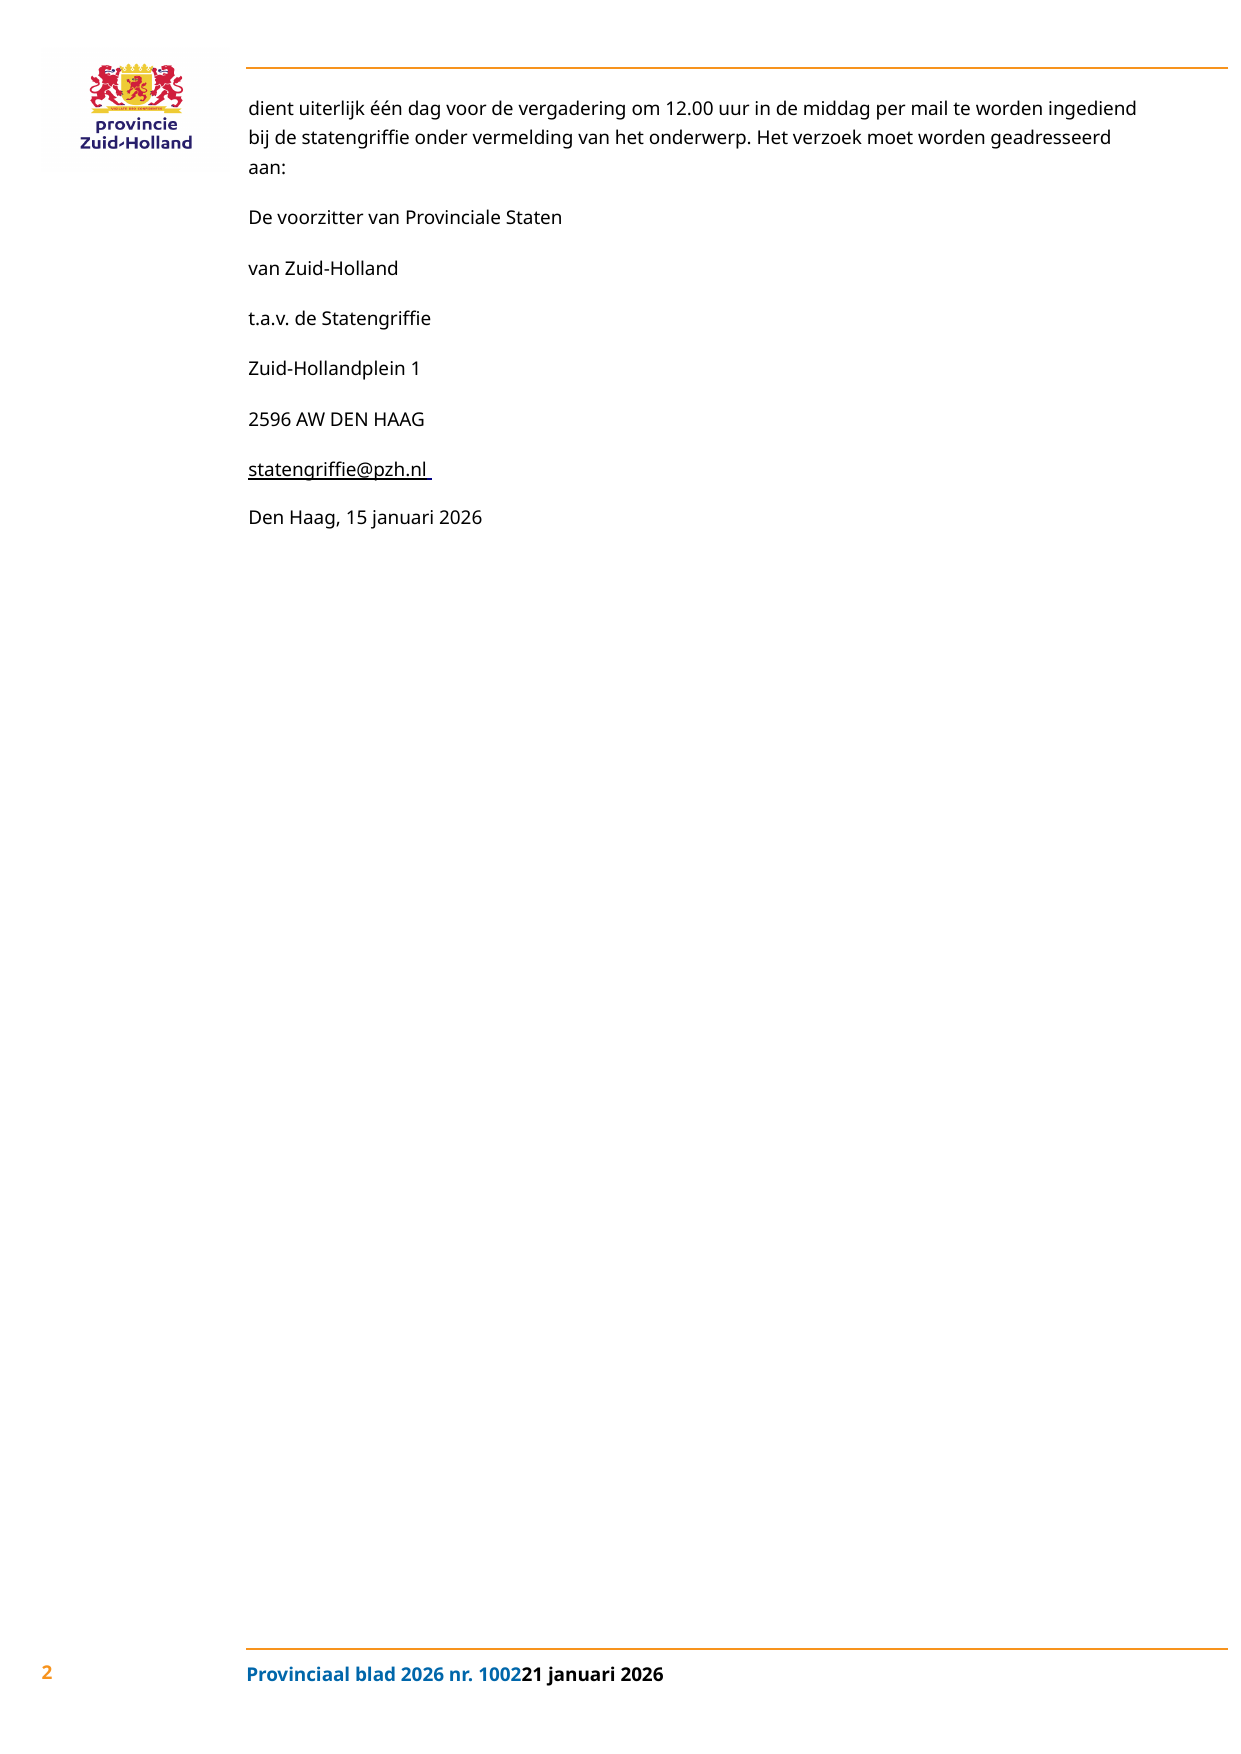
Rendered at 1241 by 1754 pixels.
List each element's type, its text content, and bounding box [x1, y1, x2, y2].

text Den Haag, 15 januari 2026 [248, 504, 1152, 530]
text van Zuid-Holland [248, 255, 1152, 281]
text t.a.v. de Statengriffie [248, 305, 1152, 331]
text De voorzitter van Provinciale Staten [248, 204, 1152, 230]
text Zuid-Hollandplein 1 [248, 356, 1152, 381]
text 2596 AW DEN HAAG [248, 406, 1152, 432]
text statengriffie@pzh.nl [248, 456, 1152, 482]
picture [41, 47, 231, 172]
text dient uiterlijk één dag voor de vergadering om 12.00 uur in de middag per mail te worden ingediend bij de statengriffie onder vermelding van het onderwerp. Het verzoek moet worden geadresseerd aan: [248, 95, 1152, 180]
